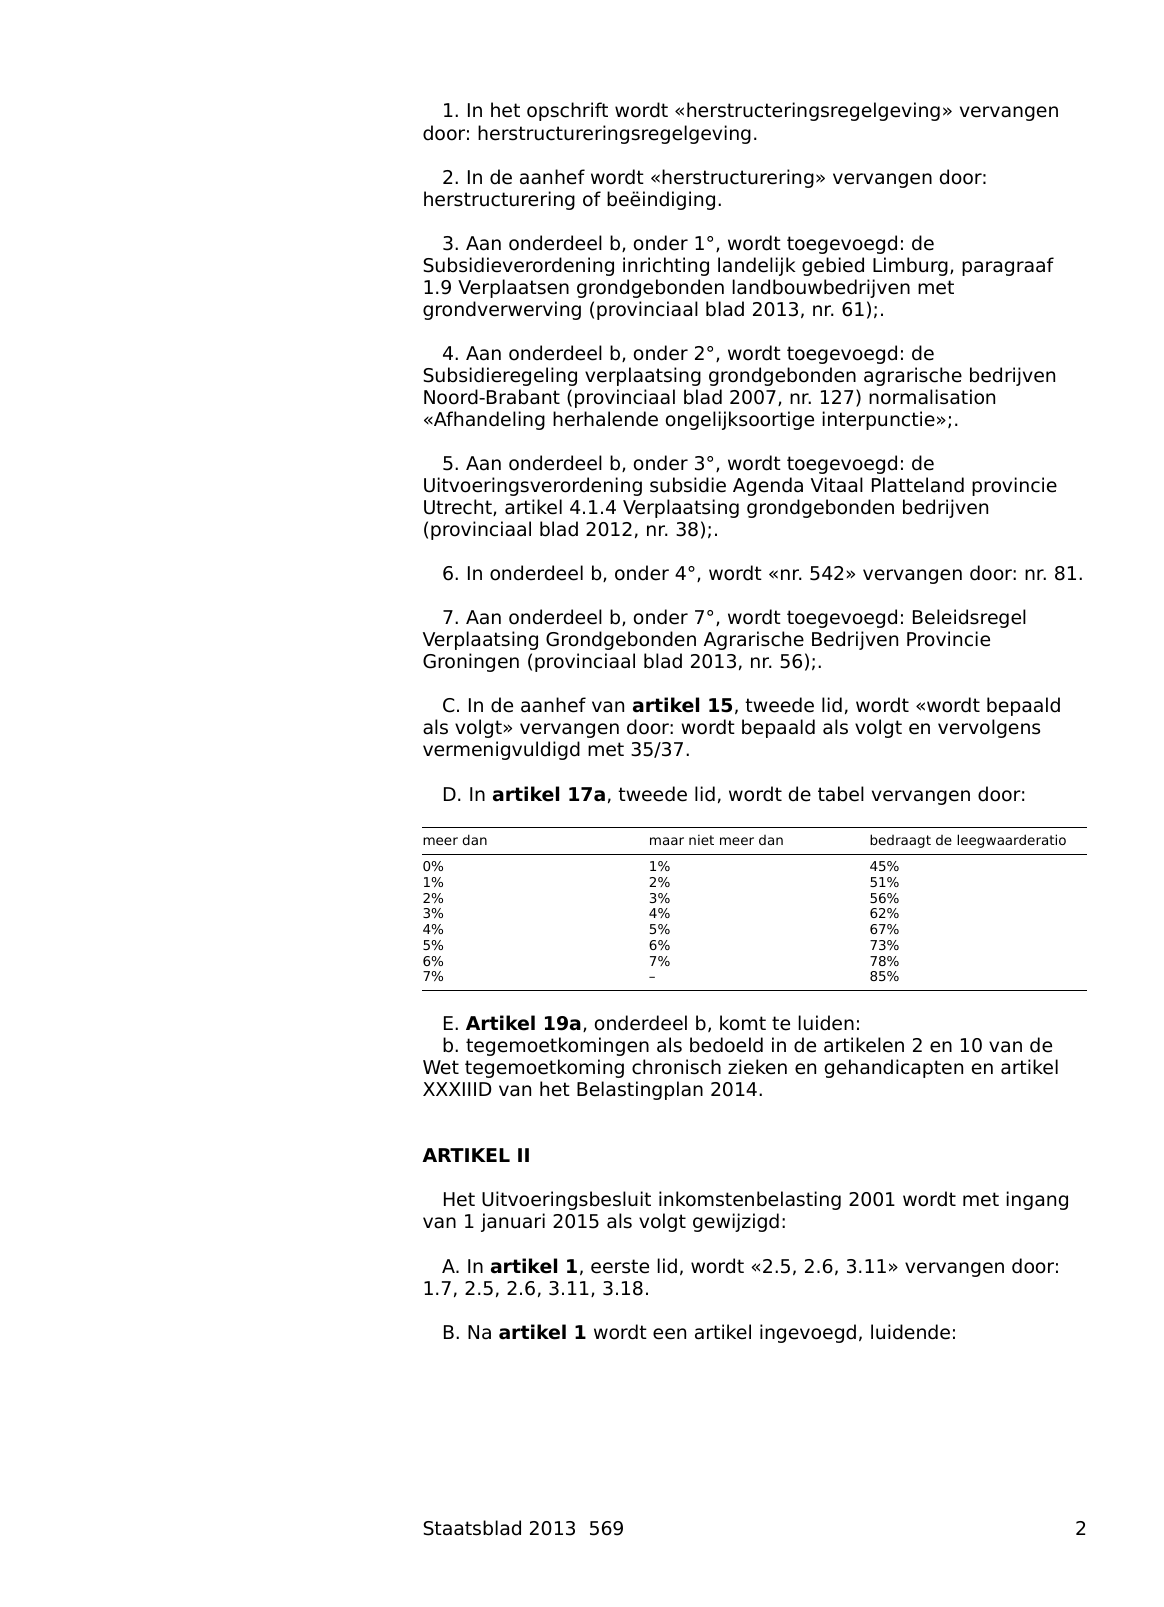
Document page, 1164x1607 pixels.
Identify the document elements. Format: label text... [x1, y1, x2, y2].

table_cell 1% [422, 875, 643, 891]
text D. In artikel 17a, tweede lid, wordt de tabel vervangen door: [422, 783, 1087, 805]
table_cell 6% [422, 954, 643, 969]
table_header maar niet meer dan [643, 828, 863, 853]
text Het Uitvoeringsbesluit inkomstenbelasting 2001 wordt met ingang van 1 januari 2015 als volgt gewijzigd: [422, 1189, 1087, 1233]
table_cell 4% [643, 906, 863, 922]
table_cell 51% [864, 875, 1087, 891]
table_cell – [643, 969, 863, 990]
table_cell 0% [422, 855, 643, 875]
subtitle ARTIKEL II [422, 1145, 1087, 1167]
table_cell 4% [422, 922, 643, 938]
text 1. In het opschrift wordt «herstructeringsregelgeving» vervangen door: herstructureringsregelgeving. [422, 100, 1087, 144]
text b. tegemoetkomingen als bedoeld in de artikelen 2 en 10 van de Wet tegemoetkoming chronisch zieken en gehandicapten en artikel XXXIIID van het Belastingplan 2014. [422, 1035, 1087, 1101]
table_cell 5% [643, 922, 863, 938]
table_cell 62% [864, 906, 1087, 922]
text 7. Aan onderdeel b, onder 7°, wordt toegevoegd: Beleidsregel Verplaatsing Grondgebonden Agrarische Bedrijven Provincie Groningen (provinciaal blad 2013, nr. 56);. [422, 607, 1087, 673]
table_header meer dan [422, 828, 643, 853]
text 5. Aan onderdeel b, onder 3°, wordt toegevoegd: de Uitvoeringsverordening subsidie Agenda Vitaal Platteland provincie Utrecht, artikel 4.1.4 Verplaatsing grondgebonden bedrijven (provinciaal blad 2012, nr. 38);. [422, 453, 1087, 541]
text 2. In de aanhef wordt «herstructurering» vervangen door: herstructurering of beëindiging. [422, 167, 1087, 211]
table_cell 2% [422, 891, 643, 906]
table_cell 85% [864, 969, 1087, 990]
table_cell 2% [643, 875, 863, 891]
text 4. Aan onderdeel b, onder 2°, wordt toegevoegd: de Subsidieregeling verplaatsing grondgebonden agrarische bedrijven Noord-Brabant (provinciaal blad 2007, nr. 127) normalisation «Afhandeling herhalende ongelijksoortige interpunctie»;. [422, 343, 1087, 431]
table_cell 7% [422, 969, 643, 990]
text 6. In onderdeel b, onder 4°, wordt «nr. 542» vervangen door: nr. 81. [422, 563, 1087, 585]
text A. In artikel 1, eerste lid, wordt «2.5, 2.6, 3.11» vervangen door: 1.7, 2.5, 2.6, 3.11, 3.18. [422, 1256, 1087, 1299]
table_cell 6% [643, 938, 863, 953]
table_cell 45% [864, 855, 1087, 875]
table_cell 56% [864, 891, 1087, 906]
text C. In de aanhef van artikel 15, tweede lid, wordt «wordt bepaald als volgt» vervangen door: wordt bepaald als volgt en vervolgens vermenigvuldigd met 35/37. [422, 695, 1087, 761]
table_header bedraagt de leegwaarderatio [864, 828, 1087, 853]
table_cell 7% [643, 954, 863, 969]
table_cell 1% [643, 855, 863, 875]
text 3. Aan onderdeel b, onder 1°, wordt toegevoegd: de Subsidieverordening inrichting landelijk gebied Limburg, paragraaf 1.9 Verplaatsen grondgebonden landbouwbedrijven met grondverwerving (provinciaal blad 2013, nr. 61);. [422, 233, 1087, 321]
text B. Na artikel 1 wordt een artikel ingevoegd, luidende: [422, 1322, 1087, 1344]
table_cell 73% [864, 938, 1087, 953]
table_cell 3% [643, 891, 863, 906]
table_cell 5% [422, 938, 643, 953]
table_cell 3% [422, 906, 643, 922]
table_cell 67% [864, 922, 1087, 938]
text E. Artikel 19a, onderdeel b, komt te luiden: [422, 1013, 1087, 1035]
table_cell 78% [864, 954, 1087, 969]
